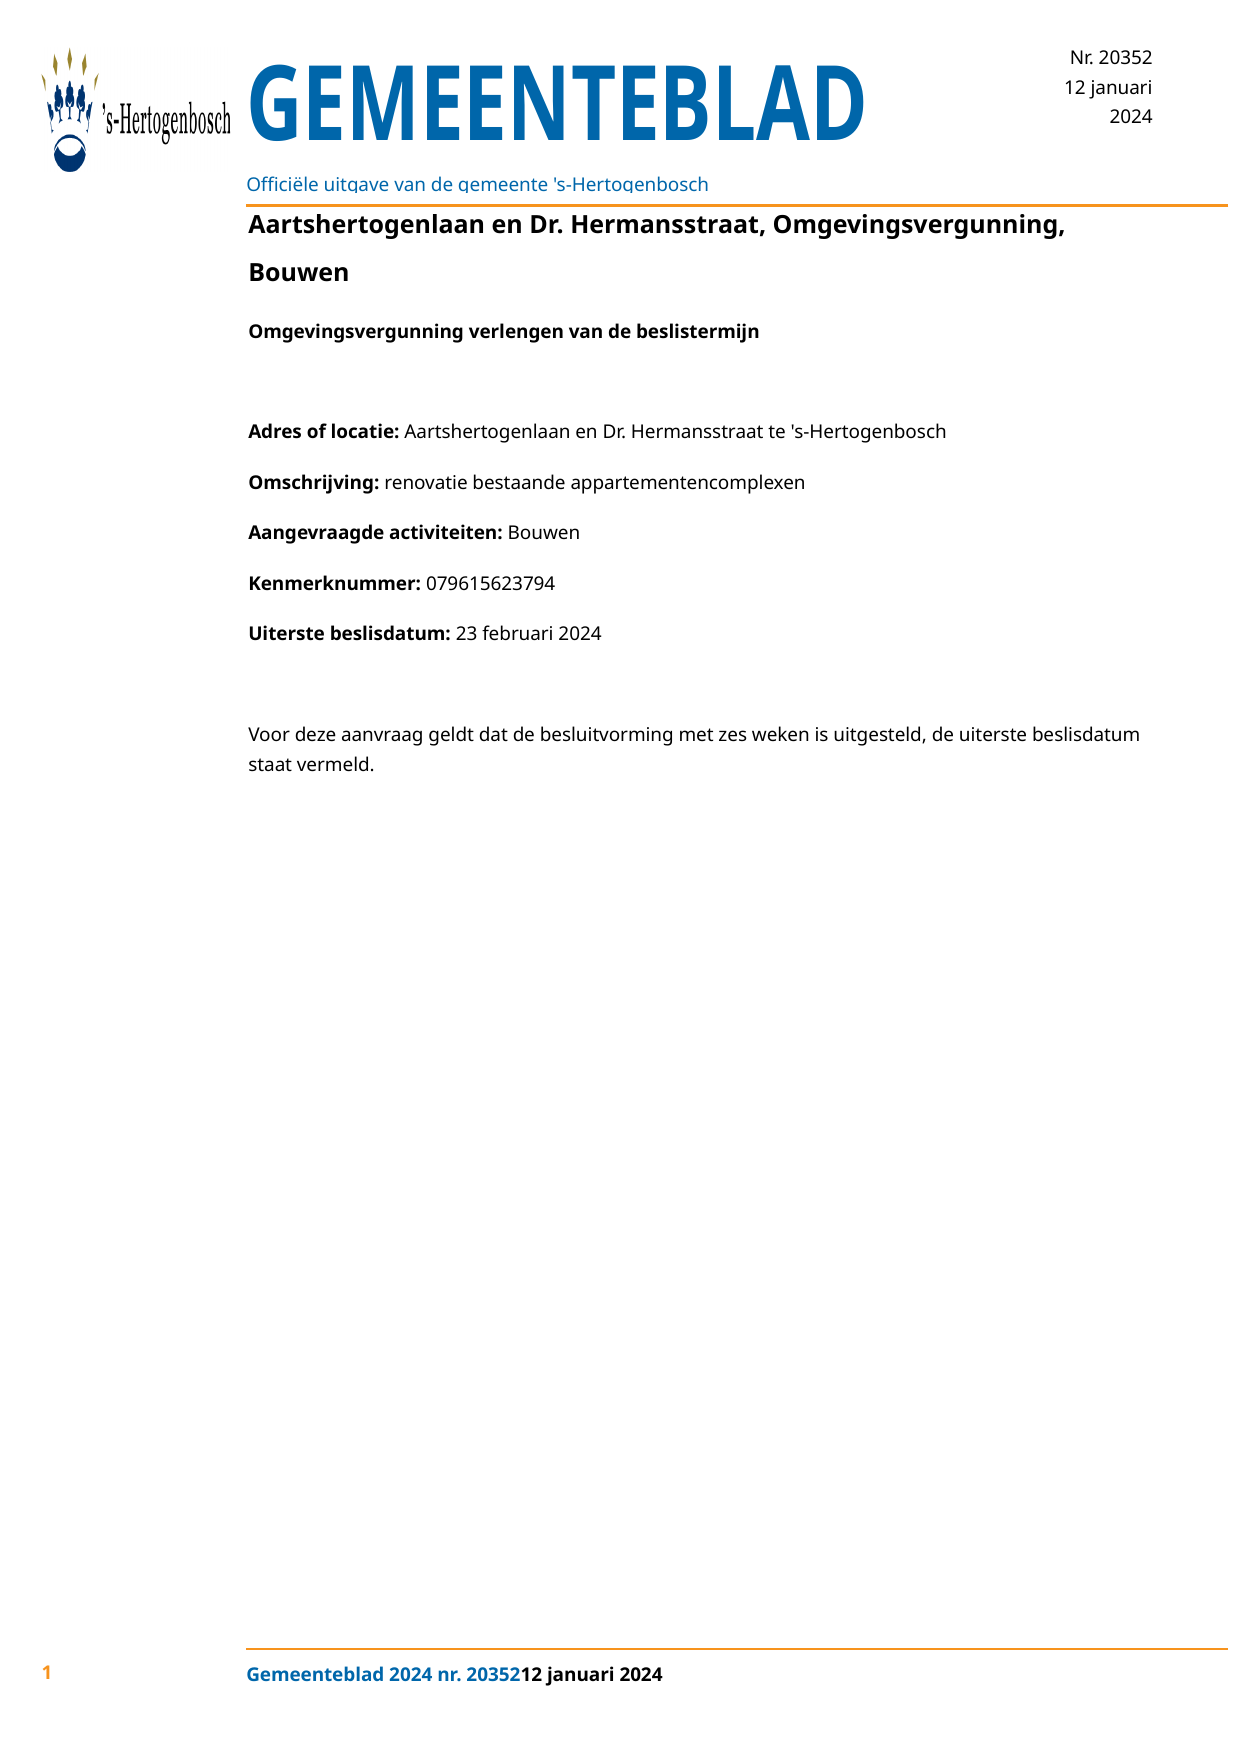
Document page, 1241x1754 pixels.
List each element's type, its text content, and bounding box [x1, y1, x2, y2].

picture [41, 47, 231, 172]
text Voor deze aanvraag geldt dat de besluitvorming met zes weken is uitgesteld, de uiterste beslisdatum staat vermeld. [248, 721, 1152, 777]
text Adres of locatie: Aartshertogenlaan en Dr. Hermansstraat te 's-Hertogenbosch [248, 419, 1152, 444]
text Aartshertogenlaan en Dr. Hermansstraat, Omgevingsvergunning, Bouwen [248, 207, 1152, 288]
text Omgevingsvergunning verlengen van de beslistermijn [248, 318, 1152, 344]
text Omschrijving: renovatie bestaande appartementencomplexen [248, 469, 1152, 495]
text Aangevraagde activiteiten: Bouwen [248, 519, 1152, 545]
text Uiterste beslisdatum: 23 februari 2024 [248, 620, 1152, 646]
text Kenmerknummer: 079615623794 [248, 570, 1152, 596]
